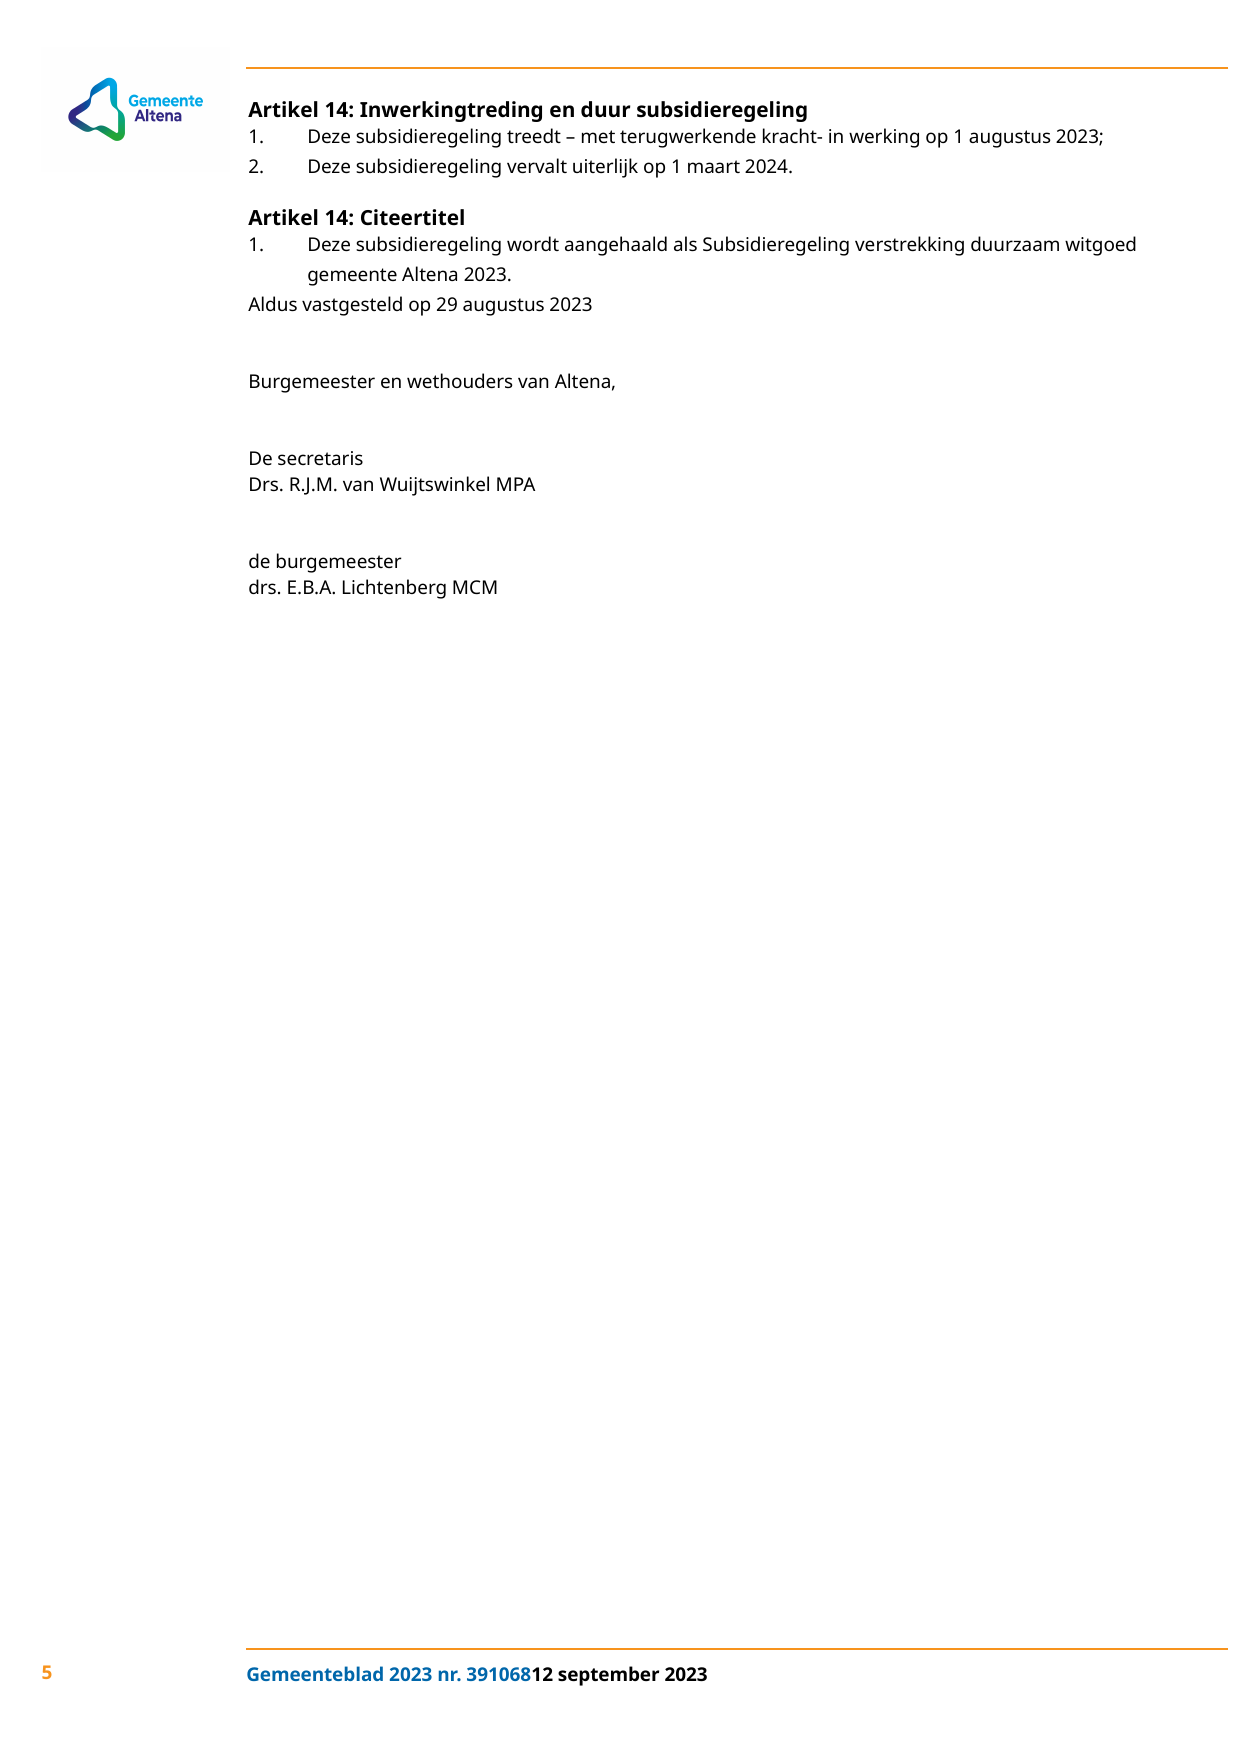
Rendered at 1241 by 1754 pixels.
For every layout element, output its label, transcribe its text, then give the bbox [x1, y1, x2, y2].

text Aldus vastgesteld op 29 augustus 2023 [248, 291, 1152, 317]
picture [41, 47, 231, 172]
text De secretaris [248, 445, 1152, 471]
text de burgemeester [248, 548, 1152, 574]
list Deze subsidieregeling vervalt uiterlijk op 1 maart 2024. [248, 153, 1152, 178]
text drs. E.B.A. Lichtenberg MCM [248, 574, 1152, 599]
text Burgemeester en wethouders van Altena, [248, 368, 1152, 394]
text Artikel 14: Citeertitel [248, 203, 1152, 232]
text Artikel 14: Inwerkingtreding en duur subsidieregeling [248, 95, 1152, 123]
list Deze subsidieregeling wordt aangehaald als Subsidieregeling verstrekking duurzaam witgoed gemeente Altena 2023. [248, 232, 1152, 287]
list Deze subsidieregeling treedt – met terugwerkende kracht- in werking op 1 augustus 2023; [248, 123, 1152, 149]
text Drs. R.J.M. van Wuijtswinkel MPA [248, 471, 1152, 497]
